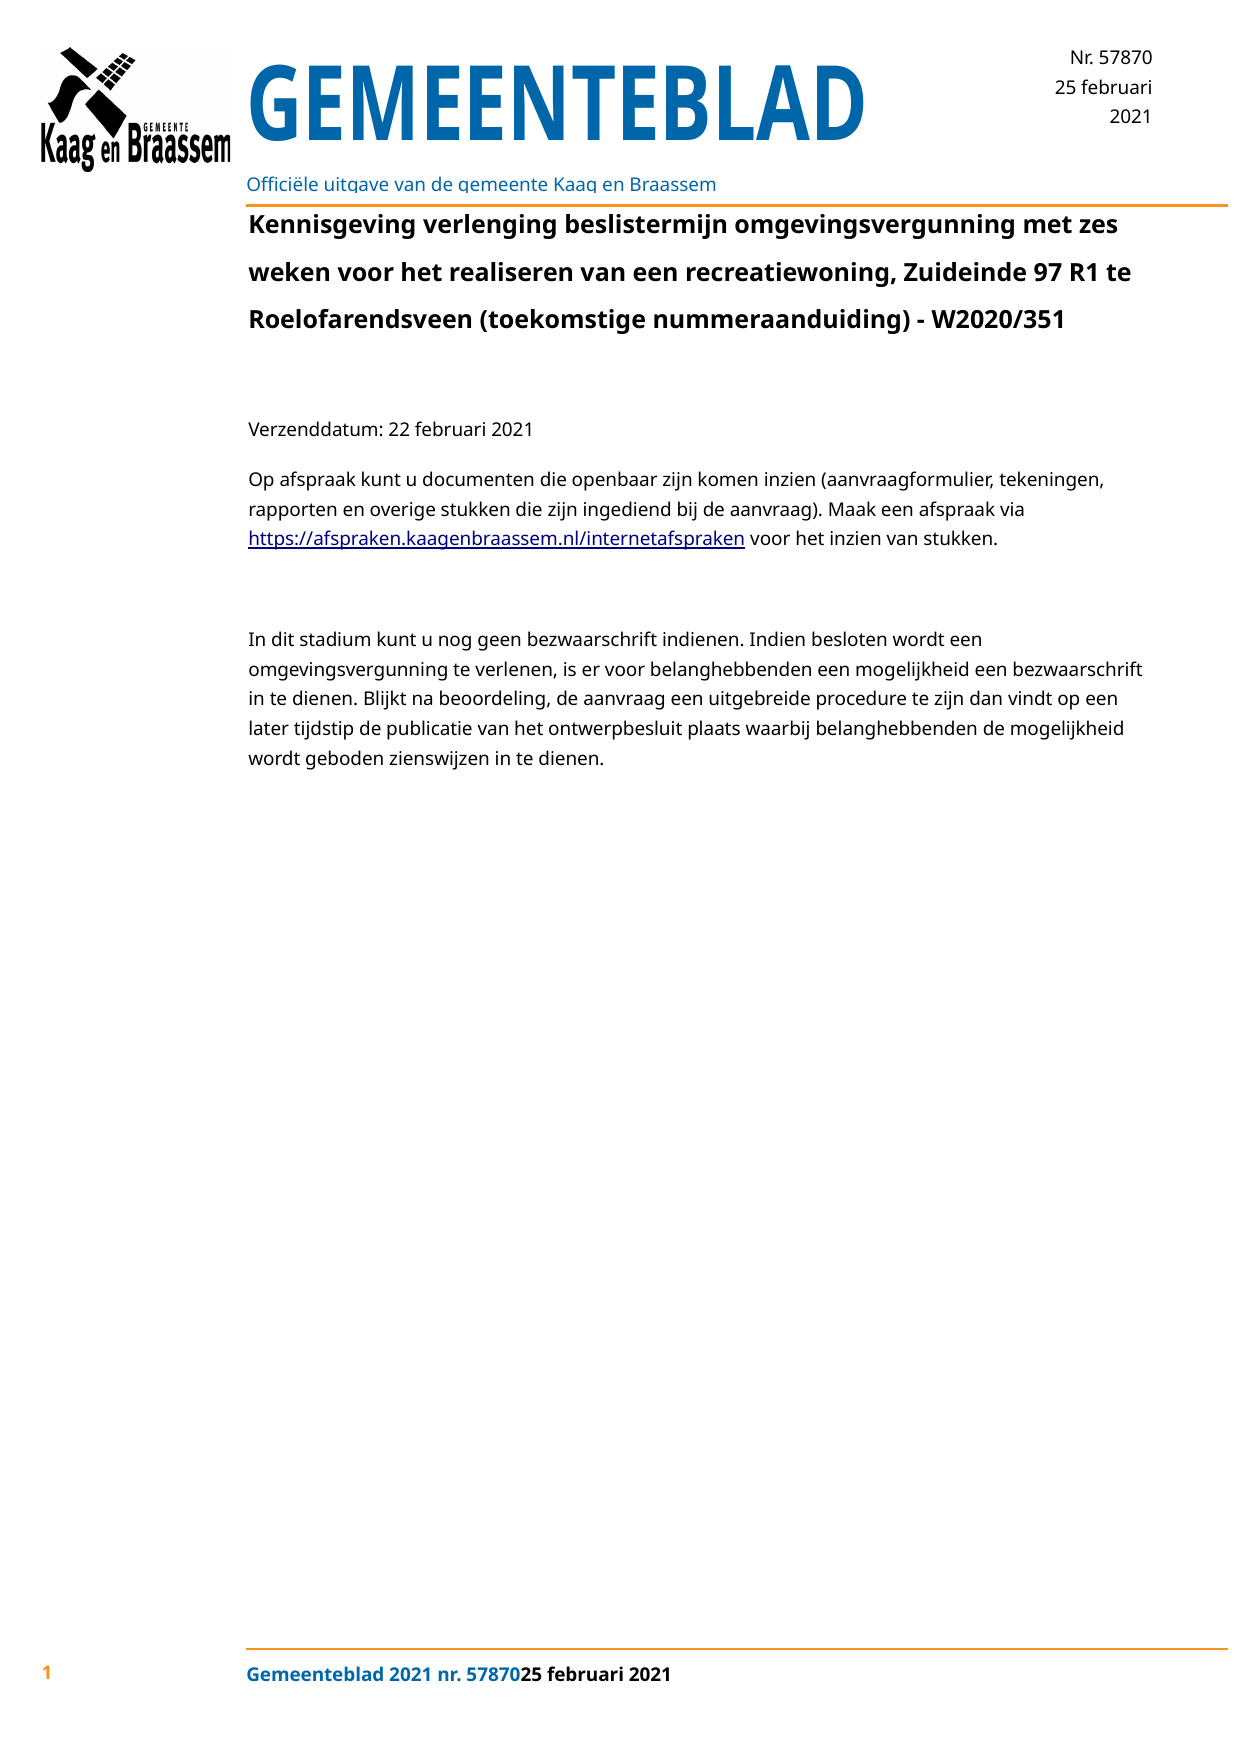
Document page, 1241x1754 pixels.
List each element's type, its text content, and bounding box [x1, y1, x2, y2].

text Kennisgeving verlenging beslistermijn omgevingsvergunning met zes weken voor het realiseren van een recreatiewoning, Zuideinde 97 R1 te Roelofarendsveen (toekomstige nummeraanduiding) - W2020/351 [248, 207, 1152, 336]
text Op afspraak kunt u documenten die openbaar zijn komen inzien (aanvraagformulier, tekeningen, rapporten en overige stukken die zijn ingediend bij de aanvraag). Maak een afspraak via https://afspraken.kaagenbraassem.nl/internetafspraken voor het inzien van stukken. [248, 466, 1152, 551]
text Verzenddatum: 22 februari 2021 [248, 416, 1152, 442]
text In dit stadium kunt u nog geen bezwaarschrift indienen. Indien besloten wordt een omgevingsvergunning te verlenen, is er voor belanghebbenden een mogelijkheid een bezwaarschrift in te dienen. Blijkt na beoordeling, de aanvraag een uitgebreide procedure te zijn dan vindt op een later tijdstip de publicatie van het ontwerpbesluit plaats waarbij belanghebbenden de mogelijkheid wordt geboden zienswijzen in te dienen. [248, 626, 1152, 770]
picture [41, 47, 231, 172]
